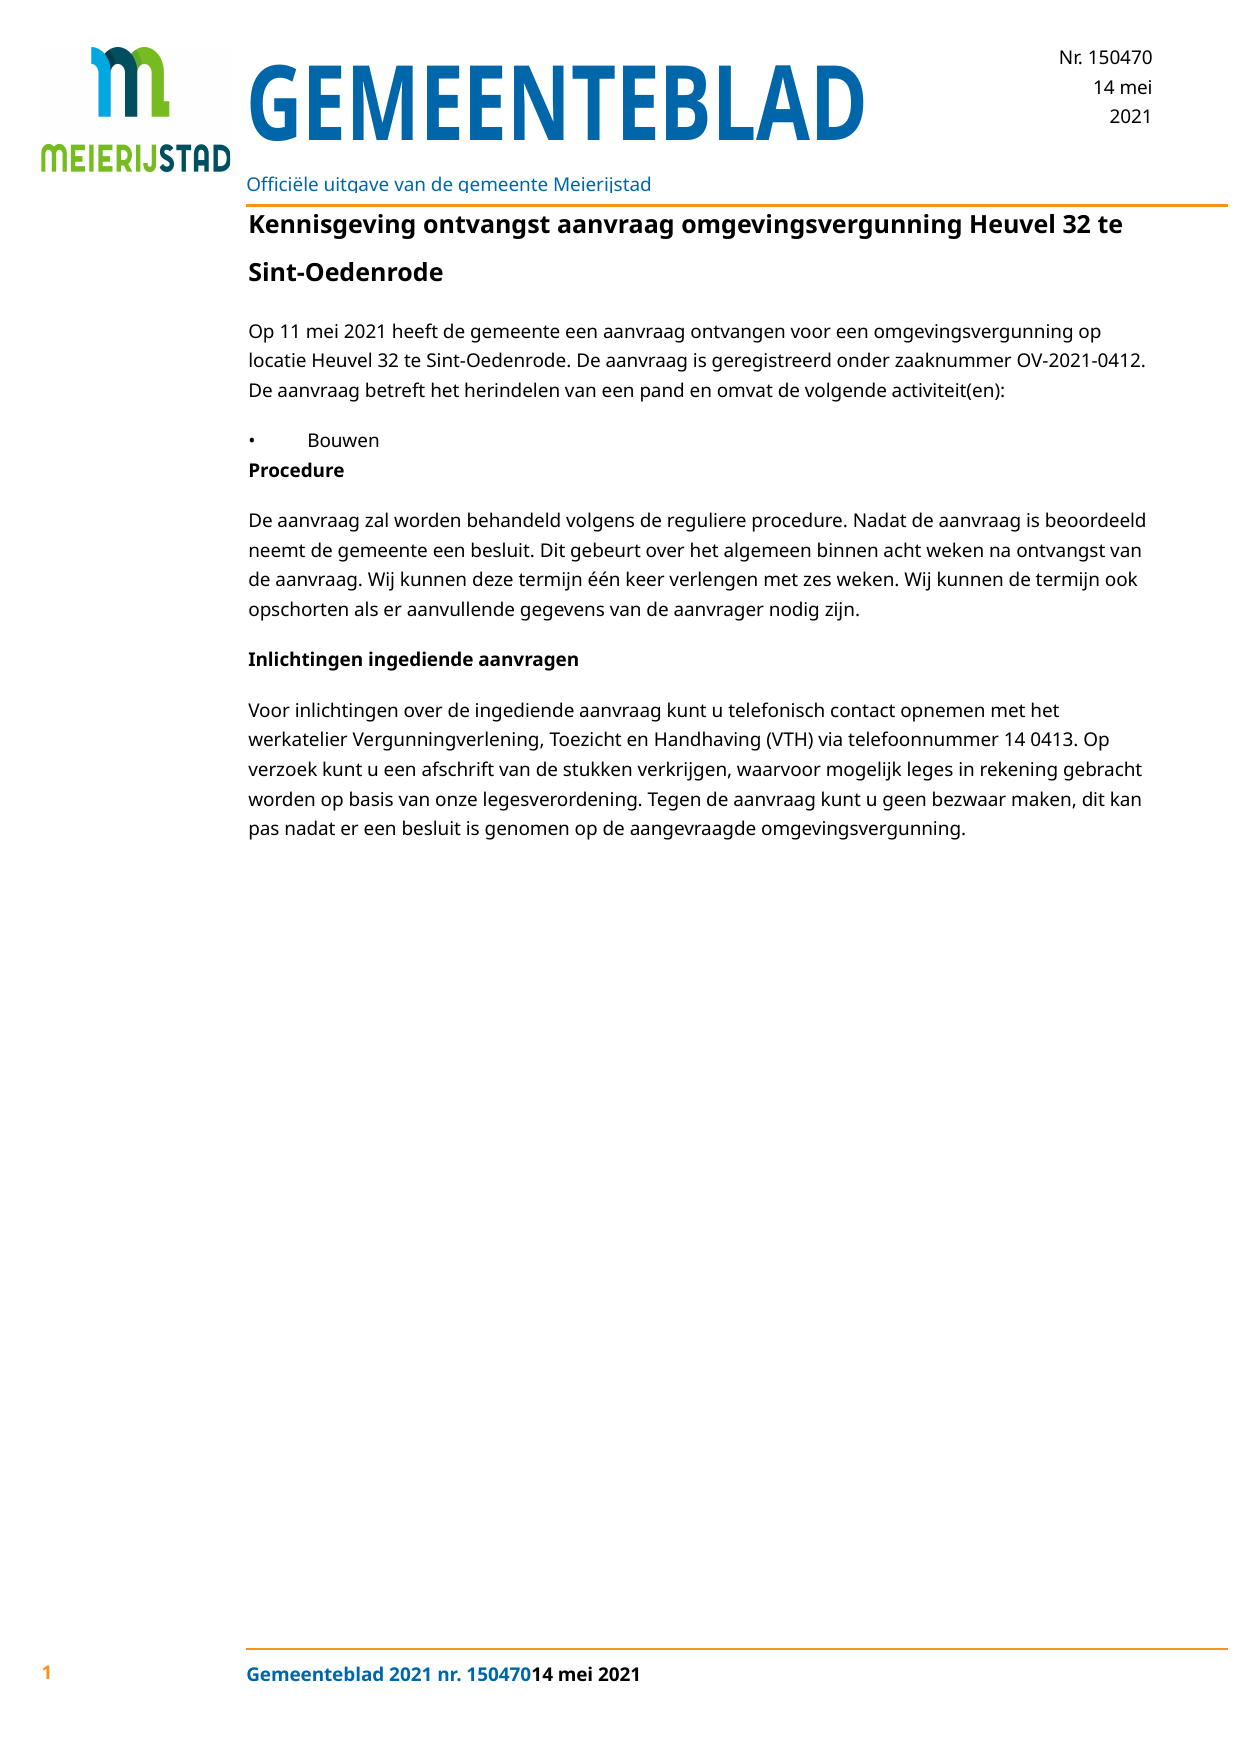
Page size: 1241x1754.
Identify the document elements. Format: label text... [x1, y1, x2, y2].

picture [41, 47, 231, 172]
text Kennisgeving ontvangst aanvraag omgevingsvergunning Heuvel 32 te Sint-Oedenrode [248, 207, 1152, 288]
text De aanvraag zal worden behandeld volgens de reguliere procedure. Nadat de aanvraag is beoordeeld neemt de gemeente een besluit. Dit gebeurt over het algemeen binnen acht weken na ontvangst van de aanvraag. Wij kunnen deze termijn één keer verlengen met zes weken. Wij kunnen de termijn ook opschorten als er aanvullende gegevens van de aanvrager nodig zijn. [248, 507, 1152, 622]
list Bouwen [248, 427, 1152, 453]
text Voor inlichtingen over de ingediende aanvraag kunt u telefonisch contact opnemen met het werkatelier Vergunningverlening, Toezicht en Handhaving (VTH) via telefoonnummer 14 0413. Op verzoek kunt u een afschrift van de stukken verkrijgen, waarvoor mogelijk leges in rekening gebracht worden op basis van onze legesverordening. Tegen de aanvraag kunt u geen bezwaar maken, dit kan pas nadat er een besluit is genomen op de aangevraagde omgevingsvergunning. [248, 697, 1152, 841]
text Op 11 mei 2021 heeft de gemeente een aanvraag ontvangen voor een omgevingsvergunning op locatie Heuvel 32 te Sint-Oedenrode. De aanvraag is geregistreerd onder zaaknummer OV-2021-0412. De aanvraag betreft het herindelen van een pand en omvat de volgende activiteit(en): [248, 318, 1152, 403]
text Procedure [248, 457, 1152, 483]
text Inlichtingen ingediende aanvragen [248, 647, 1152, 672]
